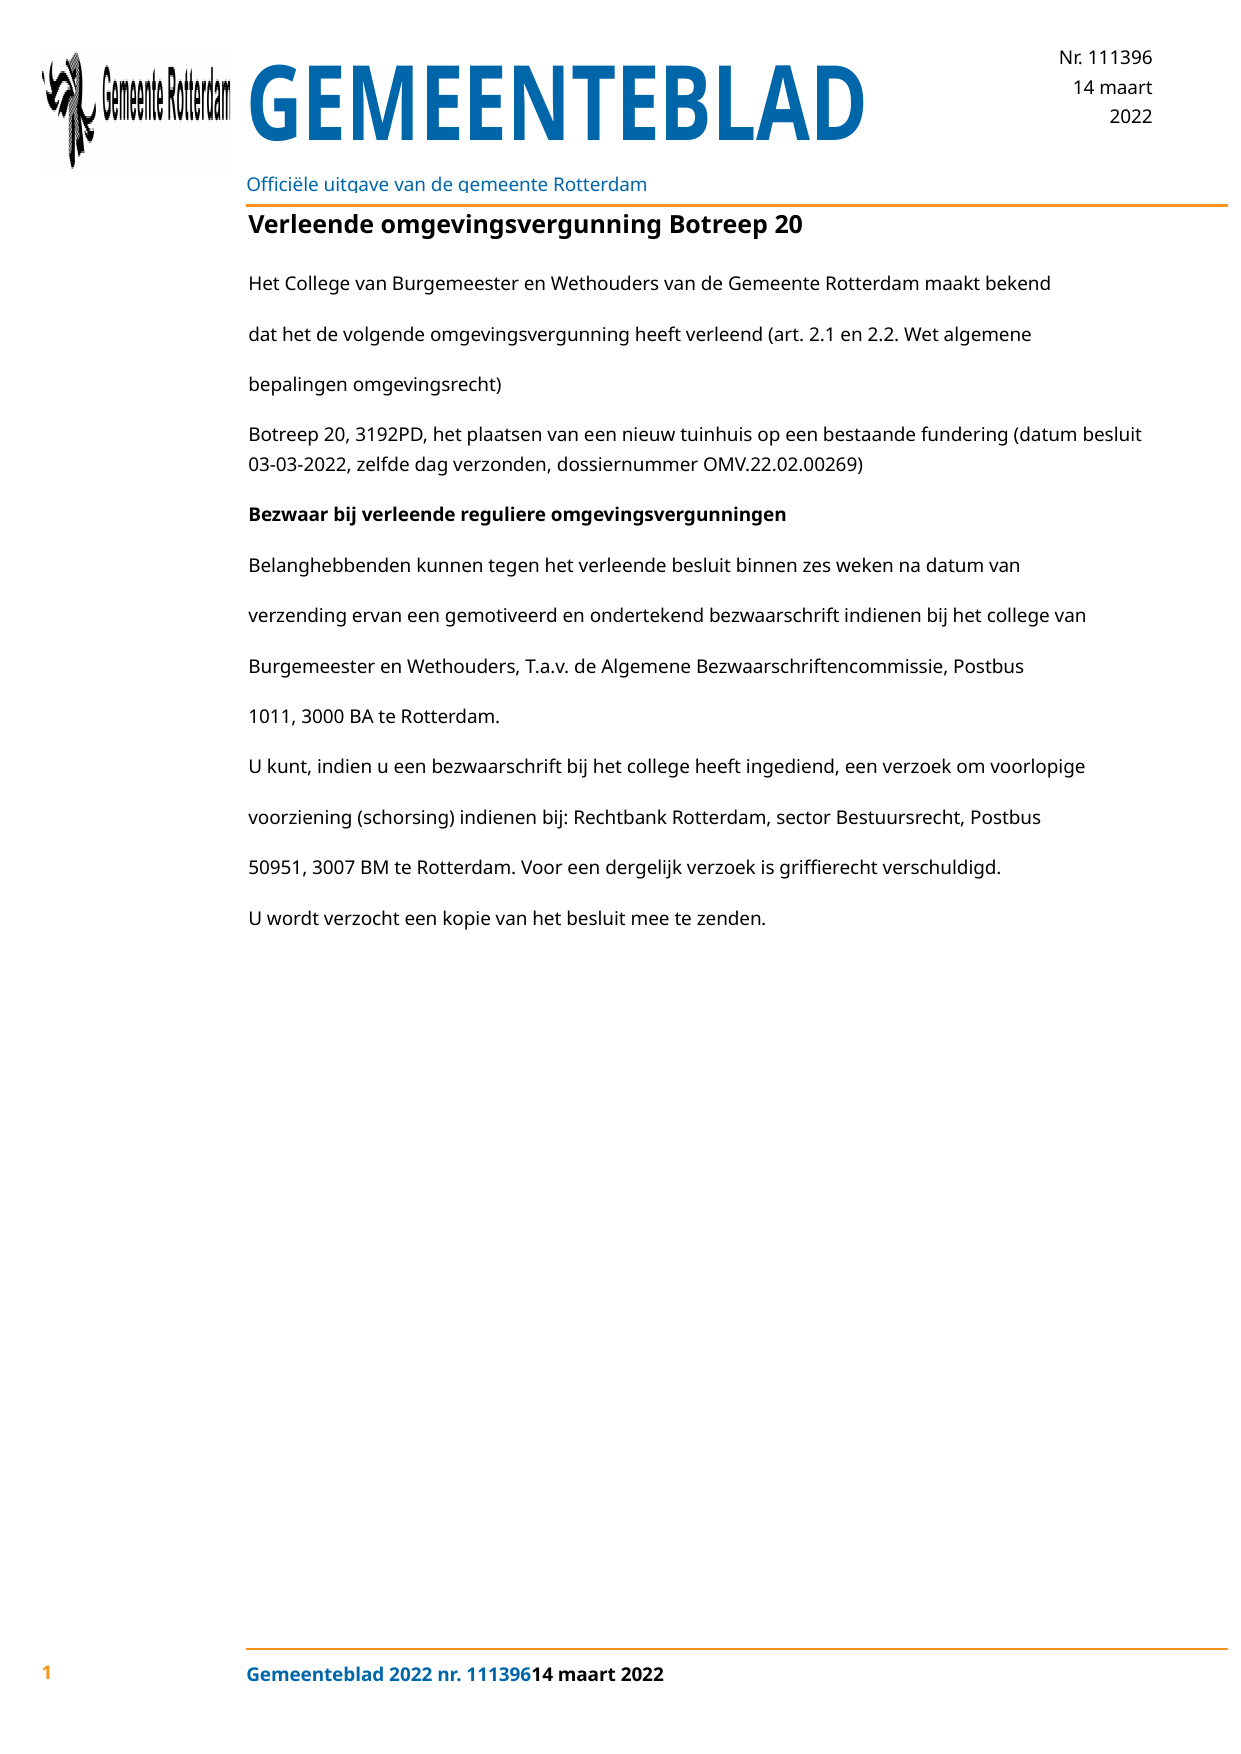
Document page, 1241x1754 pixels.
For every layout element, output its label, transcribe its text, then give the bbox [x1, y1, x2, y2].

text Burgemeester en Wethouders, T.a.v. de Algemene Bezwaarschriftencommissie, Postbus [248, 653, 1152, 678]
text Botreep 20, 3192PD, het plaatsen van een nieuw tuinhuis op een bestaande fundering (datum besluit 03-03-2022, zelfde dag verzonden, dossiernummer OMV.22.02.00269) [248, 422, 1152, 477]
text bepalingen omgevingsrecht) [248, 371, 1152, 397]
text U wordt verzocht een kopie van het besluit mee te zenden. [248, 905, 1152, 931]
text Belanghebbenden kunnen tegen het verleende besluit binnen zes weken na datum van [248, 552, 1152, 578]
picture [41, 47, 231, 172]
text Het College van Burgemeester en Wethouders van de Gemeente Rotterdam maakt bekend [248, 270, 1152, 296]
text voorziening (schorsing) indienen bij: Rechtbank Rotterdam, sector Bestuursrecht, Postbus [248, 804, 1152, 830]
text Bezwaar bij verleende reguliere omgevingsvergunningen [248, 502, 1152, 527]
text Verleende omgevingsvergunning Botreep 20 [248, 207, 1152, 241]
text dat het de volgende omgevingsvergunning heeft verleend (art. 2.1 en 2.2. Wet algemene [248, 321, 1152, 346]
text 1011, 3000 BA te Rotterdam. [248, 703, 1152, 729]
text 50951, 3007 BM te Rotterdam. Voor een dergelijk verzoek is griffierecht verschuldigd. [248, 854, 1152, 880]
text U kunt, indien u een bezwaarschrift bij het college heeft ingediend, een verzoek om voorlopige [248, 754, 1152, 779]
text verzending ervan een gemotiveerd en ondertekend bezwaarschrift indienen bij het college van [248, 602, 1152, 628]
